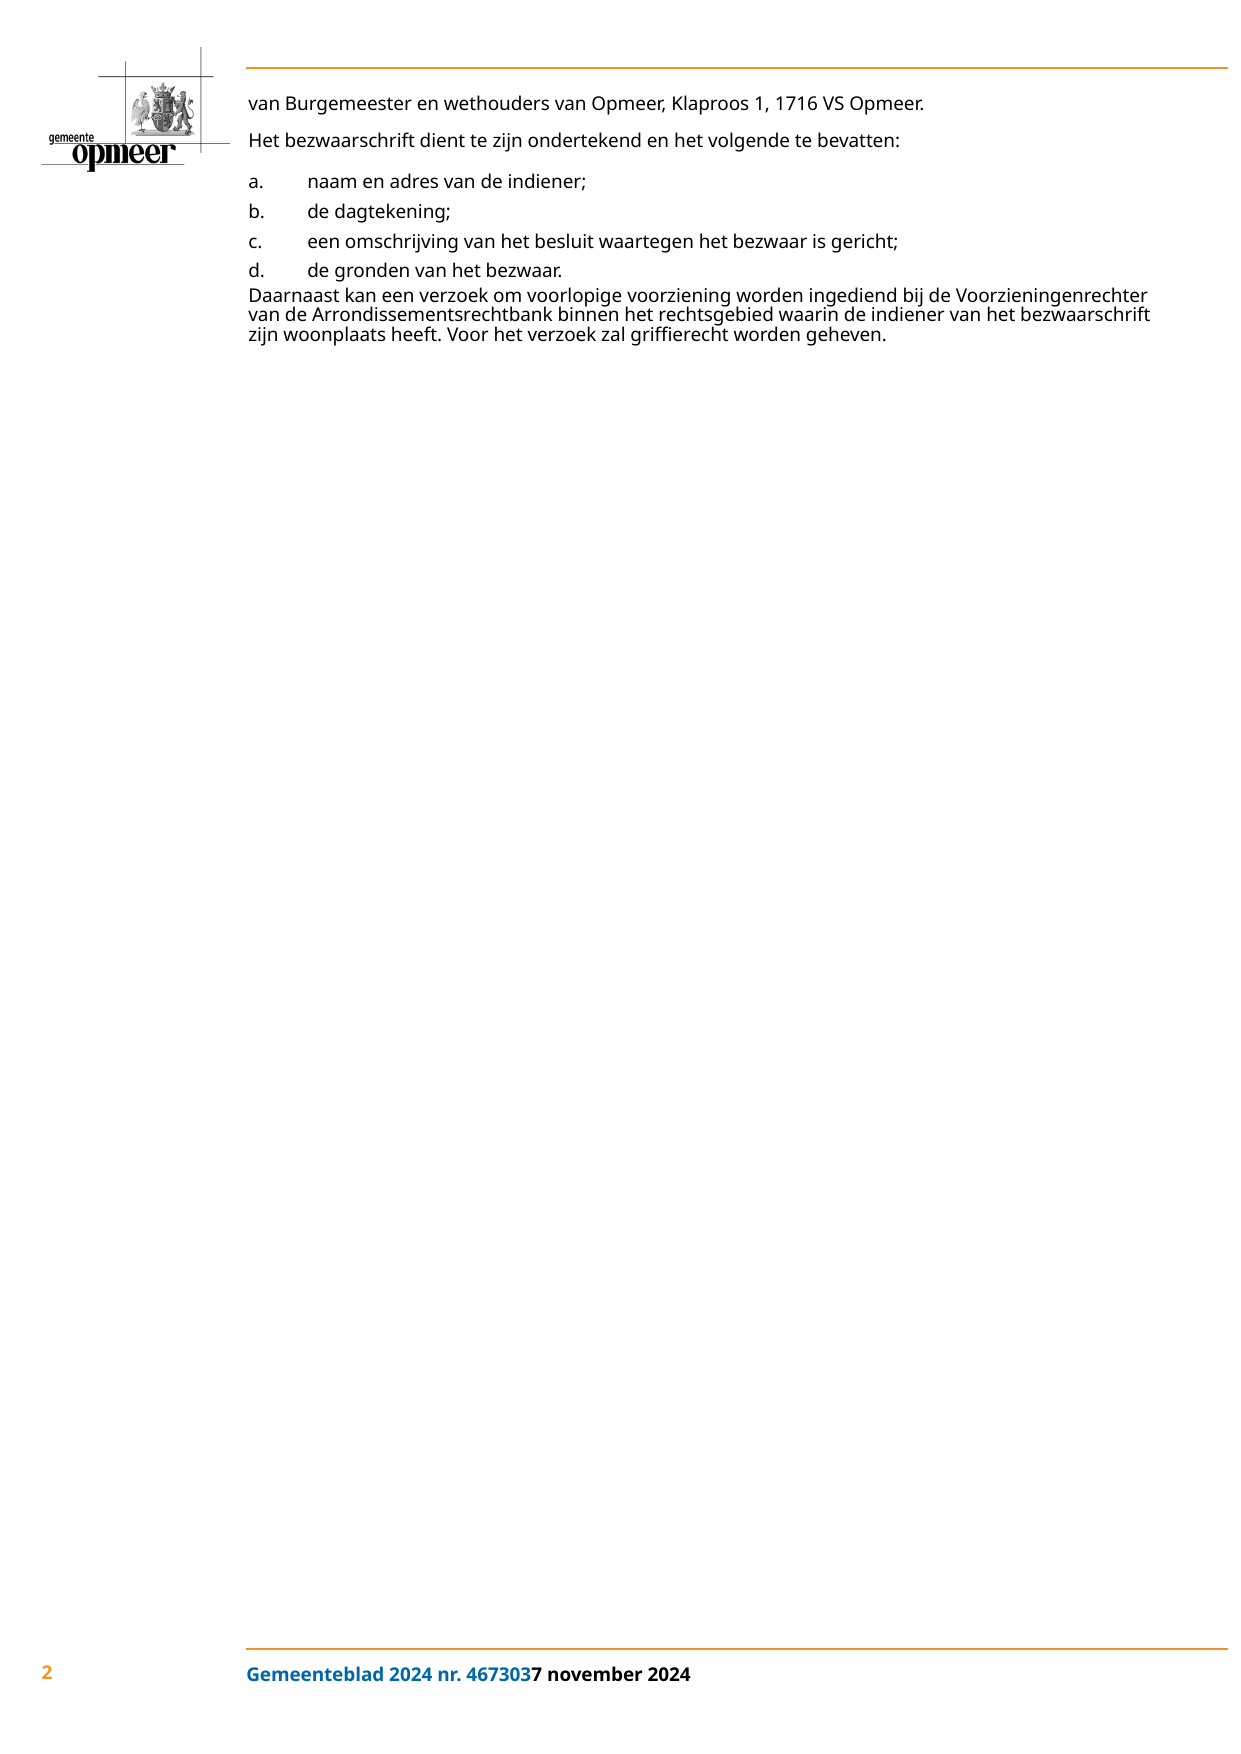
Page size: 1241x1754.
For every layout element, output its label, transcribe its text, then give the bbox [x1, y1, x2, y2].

list een omschrijving van het besluit waartegen het bezwaar is gericht; [248, 228, 1152, 254]
picture [41, 47, 231, 172]
text Daarnaast kan een verzoek om voorlopige voorziening worden ingediend bij de Voorzieningenrechter van de Arrondissementsrechtbank binnen het rechtsgebied waarin de indiener van het bezwaarschrift zijn woonplaats heeft. Voor het verzoek zal griffierecht worden geheven. [248, 287, 1152, 345]
list de dagtekening; [248, 198, 1152, 224]
text van Burgemeester en wethouders van Opmeer, Klaproos 1, 1716 VS Opmeer. [248, 95, 1152, 114]
list de gronden van het bezwaar. [248, 257, 1152, 283]
text Het bezwaarschrift dient te zijn ondertekend en het volgende te bevatten: [248, 132, 1152, 151]
list naam en adres van de indiener; [248, 169, 1152, 194]
